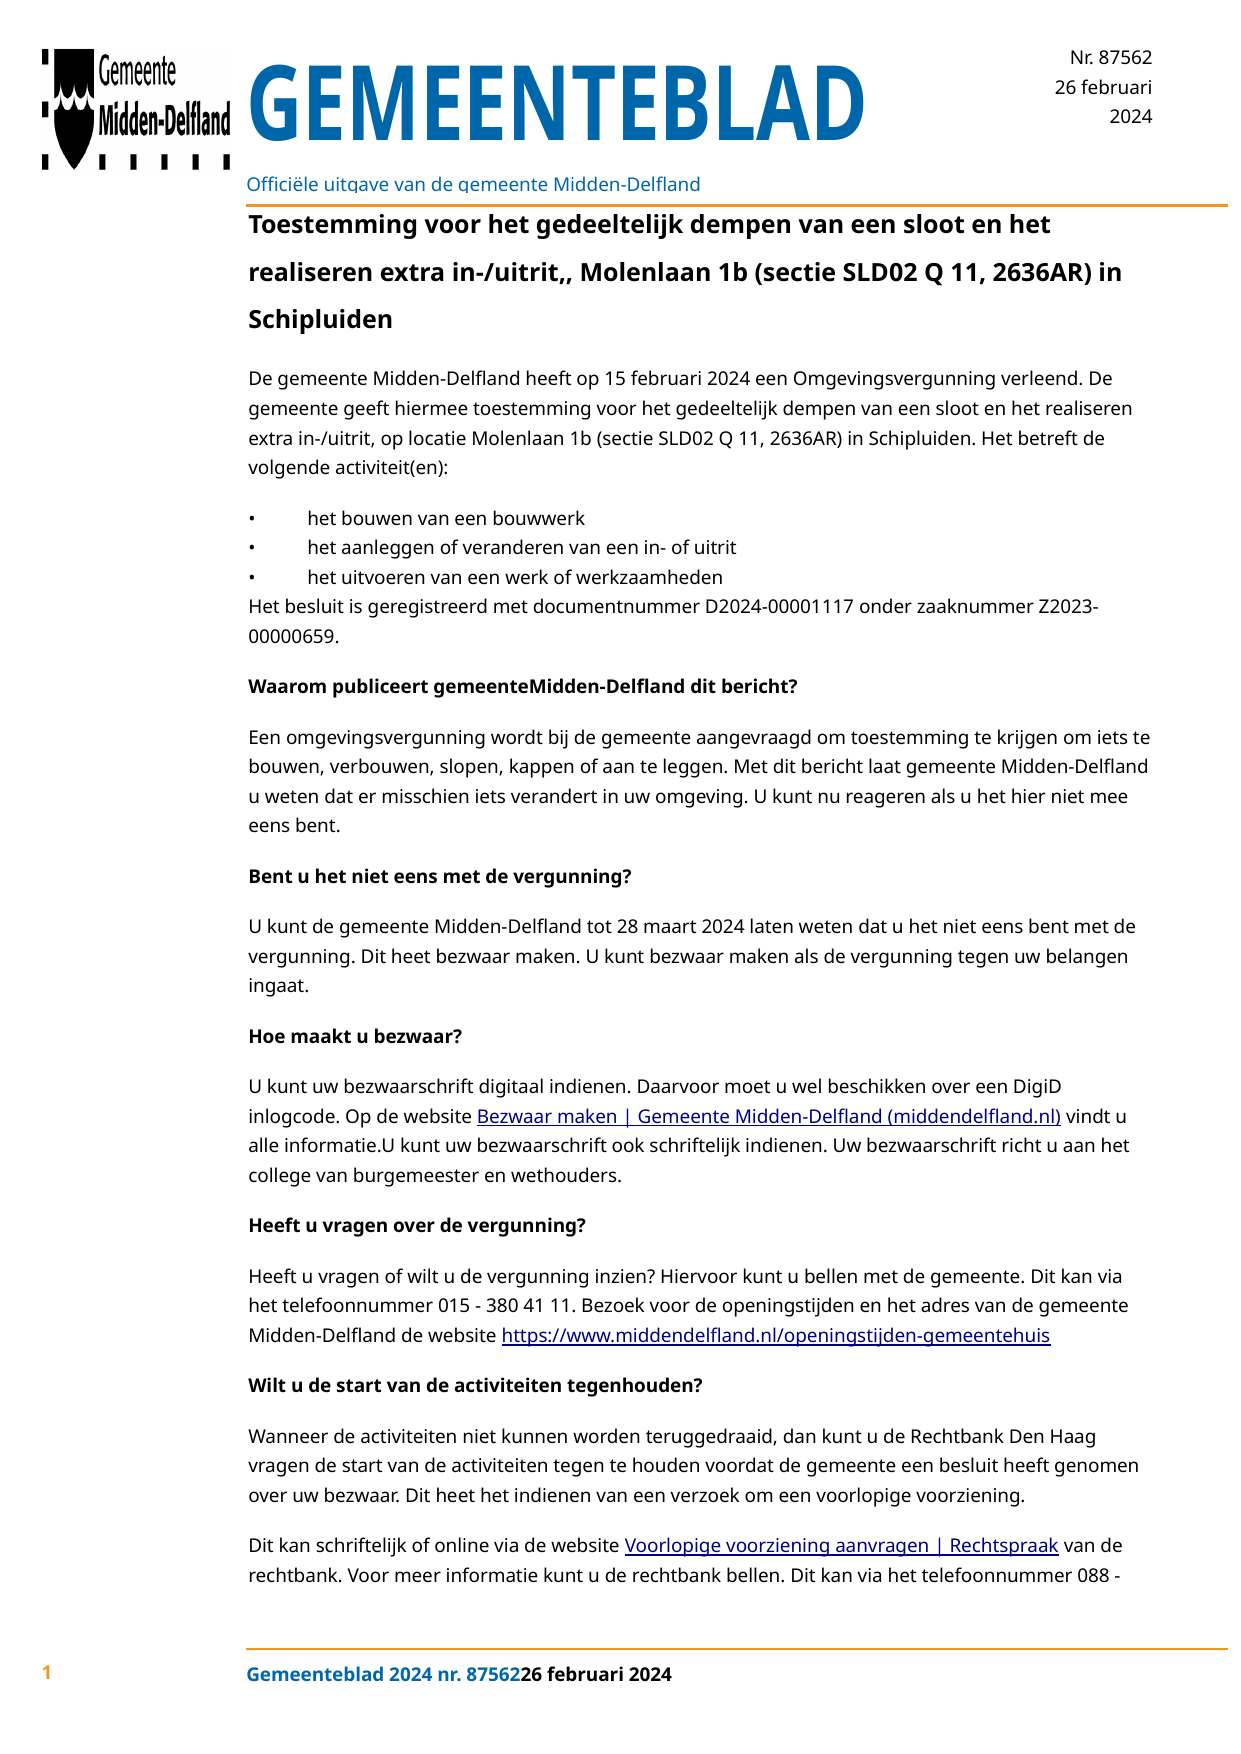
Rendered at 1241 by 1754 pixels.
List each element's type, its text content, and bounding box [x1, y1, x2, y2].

text Waarom publiceert gemeenteMidden-Delfland dit bericht? [248, 673, 1152, 699]
text U kunt uw bezwaarschrift digitaal indienen. Daarvoor moet u wel beschikken over een DigiD inlogcode. Op de website Bezwaar maken | Gemeente Midden-Delfland (middendelfland.nl) vindt u alle informatie.U kunt uw bezwaarschrift ook schriftelijk indienen. Uw bezwaarschrift richt u aan het college van burgemeester en wethouders. [248, 1073, 1152, 1188]
text Bent u het niet eens met de vergunning? [248, 863, 1152, 889]
text Wilt u de start van de activiteiten tegenhouden? [248, 1373, 1152, 1398]
text Een omgevingsvergunning wordt bij de gemeente aangevraagd om toestemming te krijgen om iets te bouwen, verbouwen, slopen, kappen of aan te leggen. Met dit bericht laat gemeente Midden-Delfland u weten dat er misschien iets verandert in uw omgeving. U kunt nu reageren als u het hier niet mee eens bent. [248, 724, 1152, 838]
list het aanleggen of veranderen van een in- of uitrit [248, 534, 1152, 560]
text Toestemming voor het gedeeltelijk dempen van een sloot en het realiseren extra in-/uitrit,, Molenlaan 1b (sectie SLD02 Q 11, 2636AR) in Schipluiden [248, 207, 1152, 336]
text De gemeente Midden-Delfland heeft op 15 februari 2024 een Omgevingsvergunning verleend. De gemeente geeft hiermee toestemming voor het gedeeltelijk dempen van een sloot en het realiseren extra in-/uitrit, op locatie Molenlaan 1b (sectie SLD02 Q 11, 2636AR) in Schipluiden. Het betreft de volgende activiteit(en): [248, 366, 1152, 480]
text Heeft u vragen over de vergunning? [248, 1213, 1152, 1238]
text Het besluit is geregistreerd met documentnummer D2024-00001117 onder zaaknummer Z2023-00000659. [248, 593, 1152, 649]
list het bouwen van een bouwwerk [248, 505, 1152, 530]
text U kunt de gemeente Midden-Delfland tot 28 maart 2024 laten weten dat u het niet eens bent met de vergunning. Dit heet bezwaar maken. U kunt bezwaar maken als de vergunning tegen uw belangen ingaat. [248, 913, 1152, 998]
picture [41, 47, 231, 172]
text Hoe maakt u bezwaar? [248, 1023, 1152, 1049]
text Dit kan schriftelijk of online via de website Voorlopige voorziening aanvragen | Rechtspraak van de rechtbank. Voor meer informatie kunt u de rechtbank bellen. Dit kan via het telefoonnummer 088 [248, 1533, 1152, 1588]
list het uitvoeren van een werk of werkzaamheden [248, 564, 1152, 589]
text Heeft u vragen of wilt u de vergunning inzien? Hiervoor kunt u bellen met de gemeente. Dit kan via het telefoonnummer 015 - 380 41 11. Bezoek voor de openingstijden en het adres van de gemeente Midden-Delfland de website https://www.middendelfland.nl/openingstijden-gemeentehuis [248, 1263, 1152, 1348]
text Wanneer de activiteiten niet kunnen worden teruggedraaid, dan kunt u de Rechtbank Den Haag vragen de start van de activiteiten tegen te houden voordat de gemeente een besluit heeft genomen over uw bezwaar. Dit heet het indienen van een verzoek om een voorlopige voorziening. [248, 1423, 1152, 1508]
